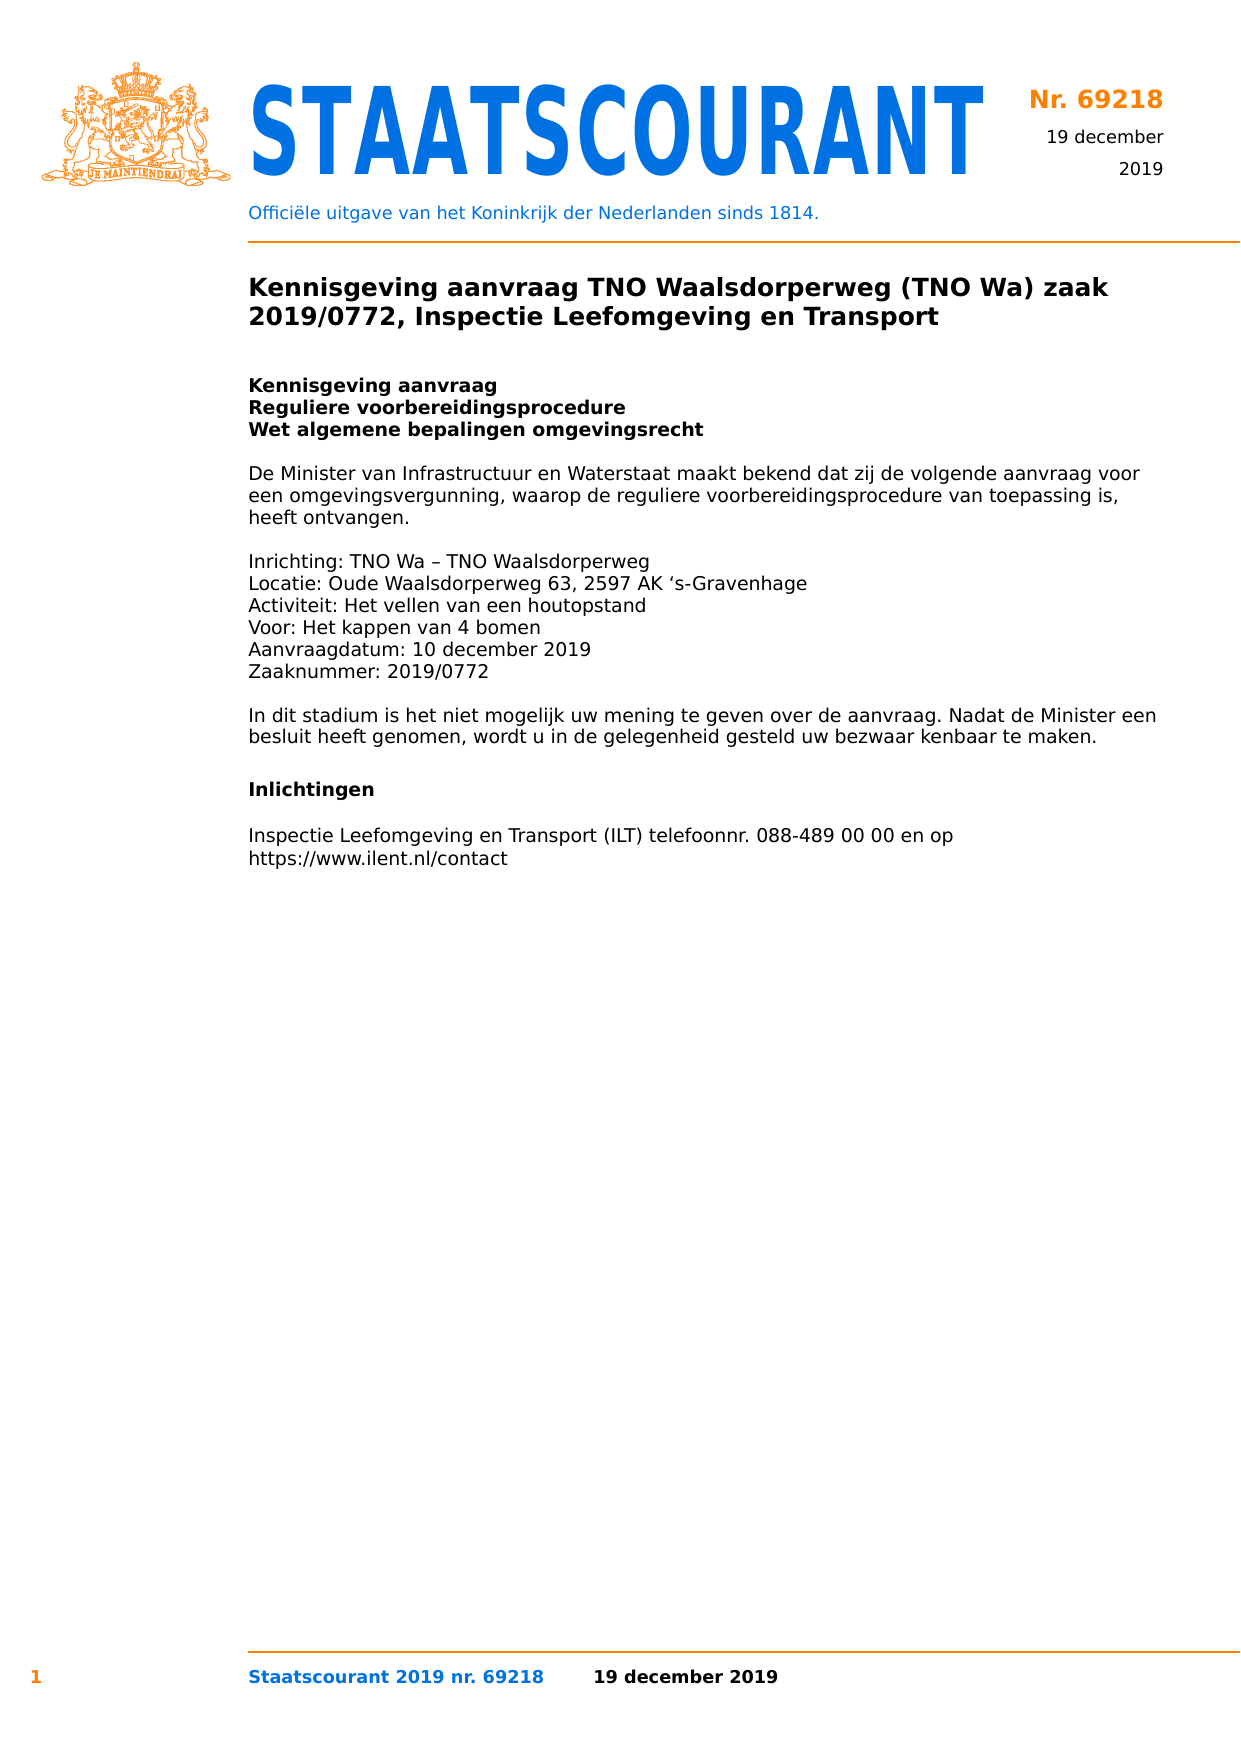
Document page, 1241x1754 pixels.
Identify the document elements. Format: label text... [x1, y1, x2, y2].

text Aanvraagdatum: 10 december 2019 [248, 639, 1163, 661]
picture [41, 62, 231, 186]
text Wet algemene bepalingen omgevingsrecht [248, 419, 1163, 441]
text Inspectie Leefomgeving en Transport (ILT) telefoonnr. 088-489 00 00 en op https://www.ilent.nl/contact [248, 825, 1163, 869]
text Inrichting: TNO Wa – TNO Waalsdorperweg [248, 551, 1163, 573]
text Locatie: Oude Waalsdorperweg 63, 2597 AK ‘s-Gravenhage [248, 573, 1163, 595]
table_header STAATSCOURANT [248, 62, 998, 203]
table_cell Officiële uitgave van het Koninkrijk der Nederlanden sinds 1814. [248, 203, 1240, 241]
subtitle Inlichtingen [248, 778, 1163, 800]
text Zaaknummer: 2019/0772 [248, 661, 1163, 683]
text In dit stadium is het niet mogelijk uw mening te geven over de aanvraag. Nadat de Minister een besluit heeft genomen, wordt u in de gelegenheid gesteld uw bezwaar kenbaar te maken. [248, 704, 1163, 748]
table_header Nr. 69218 [998, 62, 1240, 121]
table_cell 19 december [998, 121, 1240, 153]
text Kennisgeving aanvraag [248, 375, 1163, 397]
subtitle Kennisgeving aanvraag TNO Waalsdorperweg (TNO Wa) zaak 2019/0772, Inspectie Leefomgeving en Transport [248, 273, 1163, 331]
text Voor: Het kappen van 4 bomen [248, 617, 1163, 639]
table_cell 2019 [998, 153, 1240, 203]
text De Minister van Infrastructuur en Waterstaat maakt bekend dat zij de volgende aanvraag voor een omgevingsvergunning, waarop de reguliere voorbereidingsprocedure van toepassing is, heeft ontvangen. [248, 463, 1163, 529]
text Reguliere voorbereidingsprocedure [248, 397, 1163, 419]
text Activiteit: Het vellen van een houtopstand [248, 595, 1163, 617]
table_header [25, 62, 248, 241]
